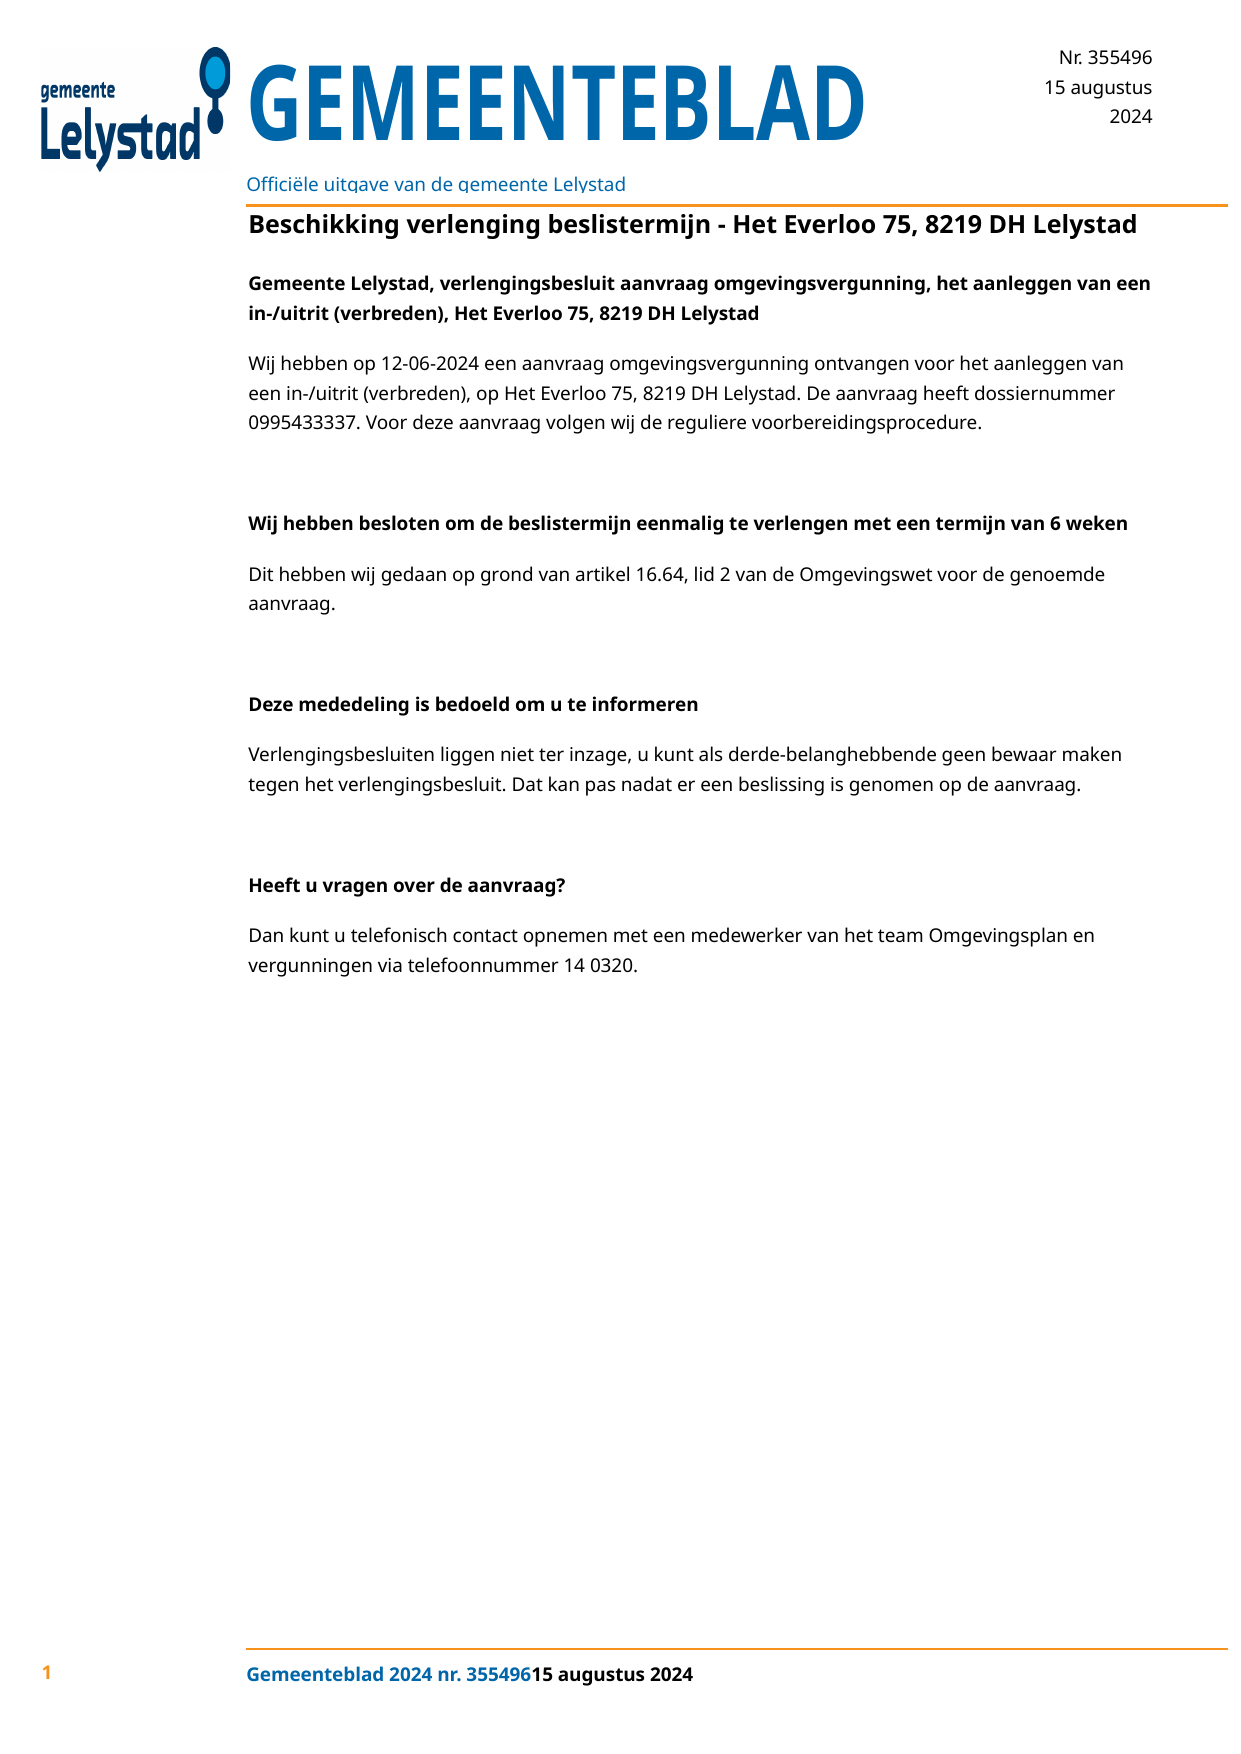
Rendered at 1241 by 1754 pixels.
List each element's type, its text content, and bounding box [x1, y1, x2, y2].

text Gemeente Lelystad, verlengingsbesluit aanvraag omgevingsvergunning, het aanleggen van een in-/uitrit (verbreden), Het Everloo 75, 8219 DH Lelystad [248, 270, 1152, 326]
text Beschikking verlenging beslistermijn - Het Everloo 75, 8219 DH Lelystad [248, 207, 1152, 241]
text Deze mededeling is bedoeld om u te informeren [248, 691, 1152, 717]
text Dit hebben wij gedaan op grond van artikel 16.64, lid 2 van de Omgevingswet voor de genoemde aanvraag. [248, 561, 1152, 616]
text Dan kunt u telefonisch contact opnemen met een medewerker van het team Omgevingsplan en vergunningen via telefoonnummer 14 0320. [248, 922, 1152, 978]
text Heeft u vragen over de aanvraag? [248, 872, 1152, 898]
picture [41, 47, 231, 172]
text Wij hebben op 12-06-2024 een aanvraag omgevingsvergunning ontvangen voor het aanleggen van een in-/uitrit (verbreden), op Het Everloo 75, 8219 DH Lelystad. De aanvraag heeft dossiernummer 0995433337. Voor deze aanvraag volgen wij de reguliere voorbereidingsprocedure. [248, 350, 1152, 435]
text Verlengingsbesluiten liggen niet ter inzage, u kunt als derde-belanghebbende geen bewaar maken tegen het verlengingsbesluit. Dat kan pas nadat er een beslissing is genomen op de aanvraag. [248, 742, 1152, 797]
text Wij hebben besloten om de beslistermijn eenmalig te verlengen met een termijn van 6 weken [248, 510, 1152, 536]
